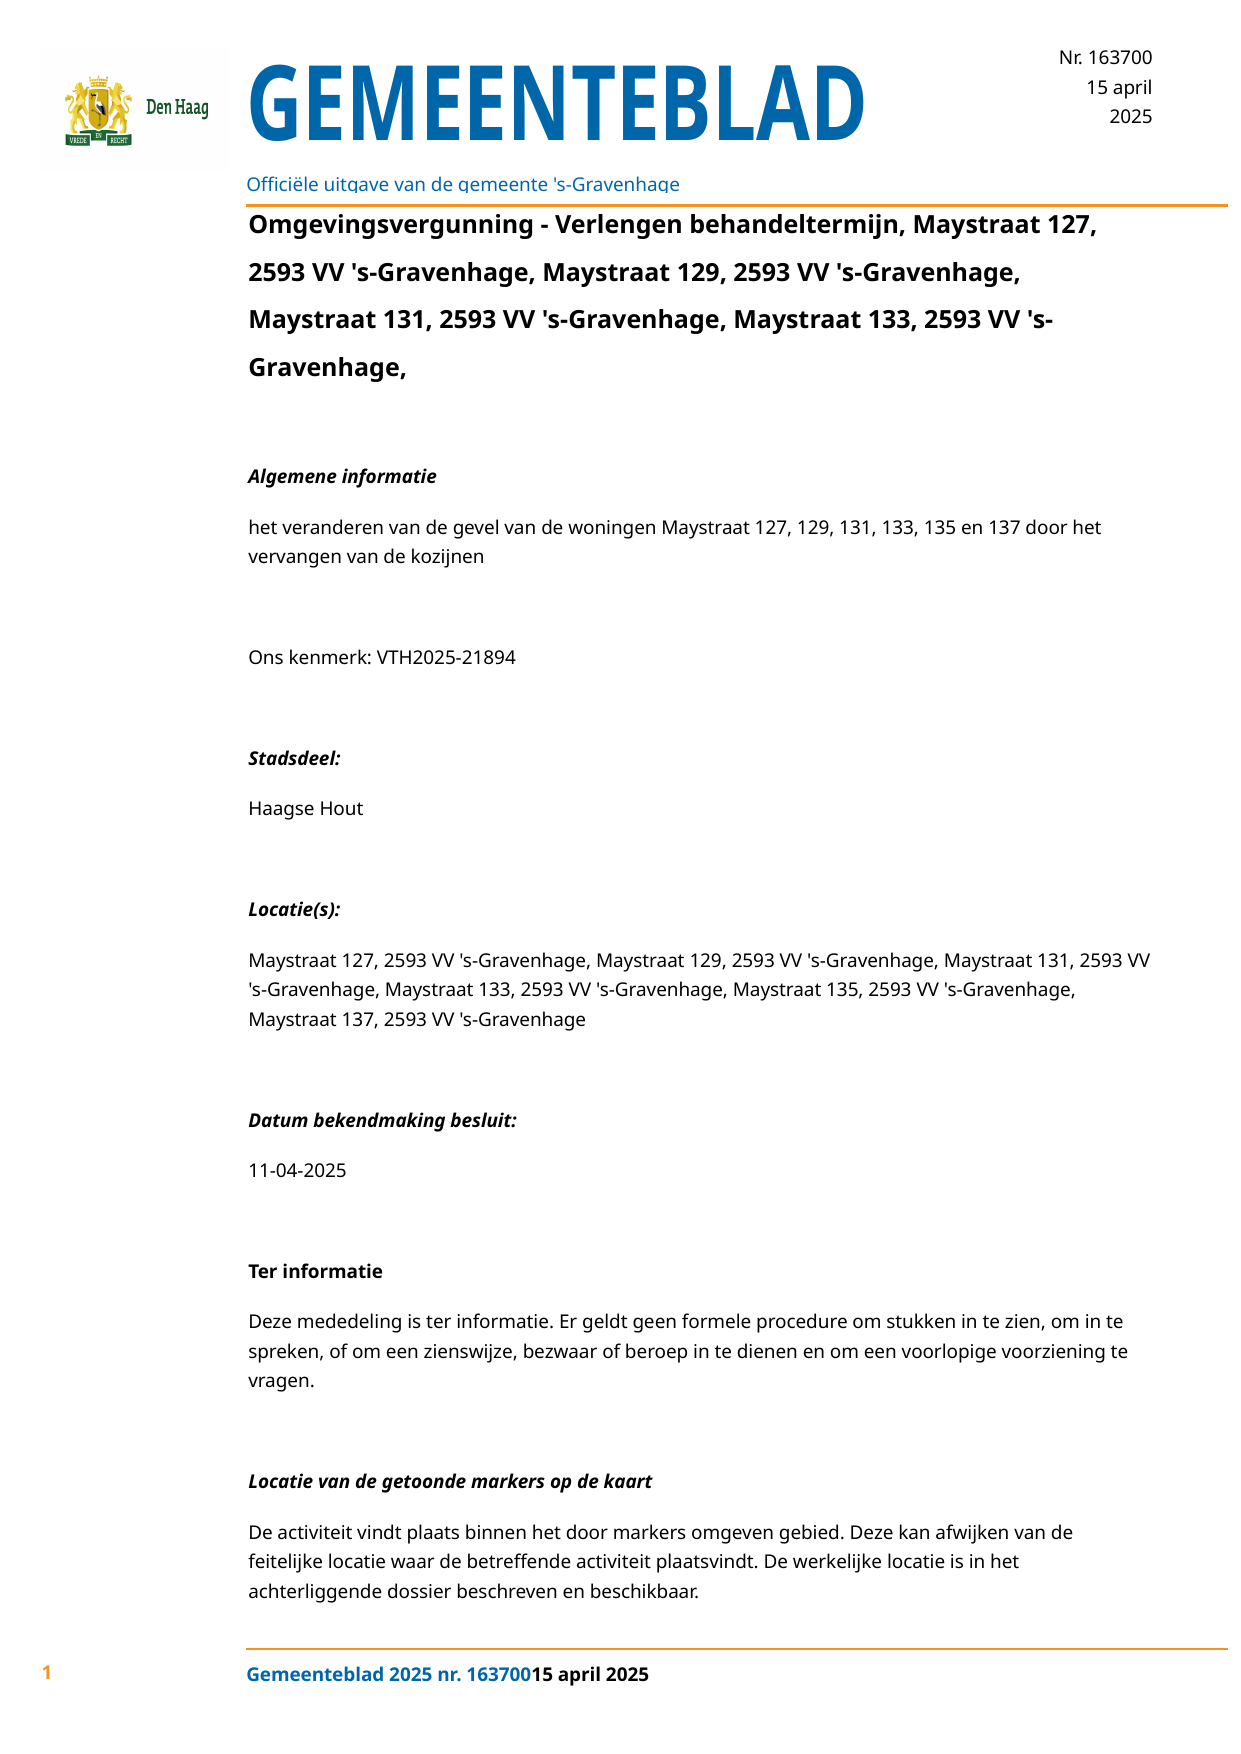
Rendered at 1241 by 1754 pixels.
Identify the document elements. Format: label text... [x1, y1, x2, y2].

text Locatie(s): [248, 896, 1152, 922]
text Omgevingsvergunning - Verlengen behandeltermijn, Maystraat 127, 2593 VV 's-Gravenhage, Maystraat 129, 2593 VV 's-Gravenhage, Maystraat 131, 2593 VV 's-Gravenhage, Maystraat 133, 2593 VV 's-Gravenhage, [248, 207, 1152, 384]
text De activiteit vindt plaats binnen het door markers omgeven gebied. Deze kan afwijken van de feitelijke locatie waar de betreffende activiteit plaatsvindt. De werkelijke locatie is in het achterliggende dossier beschreven en beschikbaar. [248, 1519, 1152, 1604]
text het veranderen van de gevel van de woningen Maystraat 127, 129, 131, 133, 135 en 137 door het vervangen van de kozijnen [248, 514, 1152, 569]
text 11-04-2025 [248, 1157, 1152, 1183]
text Maystraat 127, 2593 VV 's-Gravenhage, Maystraat 129, 2593 VV 's-Gravenhage, Maystraat 131, 2593 VV 's-Gravenhage, Maystraat 133, 2593 VV 's-Gravenhage, Maystraat 135, 2593 VV 's-Gravenhage, Maystraat 137, 2593 VV 's-Gravenhage [248, 947, 1152, 1032]
text Haagse Hout [248, 796, 1152, 821]
picture [41, 47, 231, 172]
text Stadsdeel: [248, 745, 1152, 771]
text Locatie van de getoonde markers op de kaart [248, 1468, 1152, 1494]
text Deze mededeling is ter informatie. Er geldt geen formele procedure om stukken in te zien, om in te spreken, of om een zienswijze, bezwaar of beroep in te dienen en om een voorlopige voorziening te vragen. [248, 1308, 1152, 1393]
text Algemene informatie [248, 463, 1152, 489]
text Ter informatie [248, 1258, 1152, 1284]
text Datum bekendmaking besluit: [248, 1107, 1152, 1133]
text Ons kenmerk: VTH2025-21894 [248, 644, 1152, 670]
